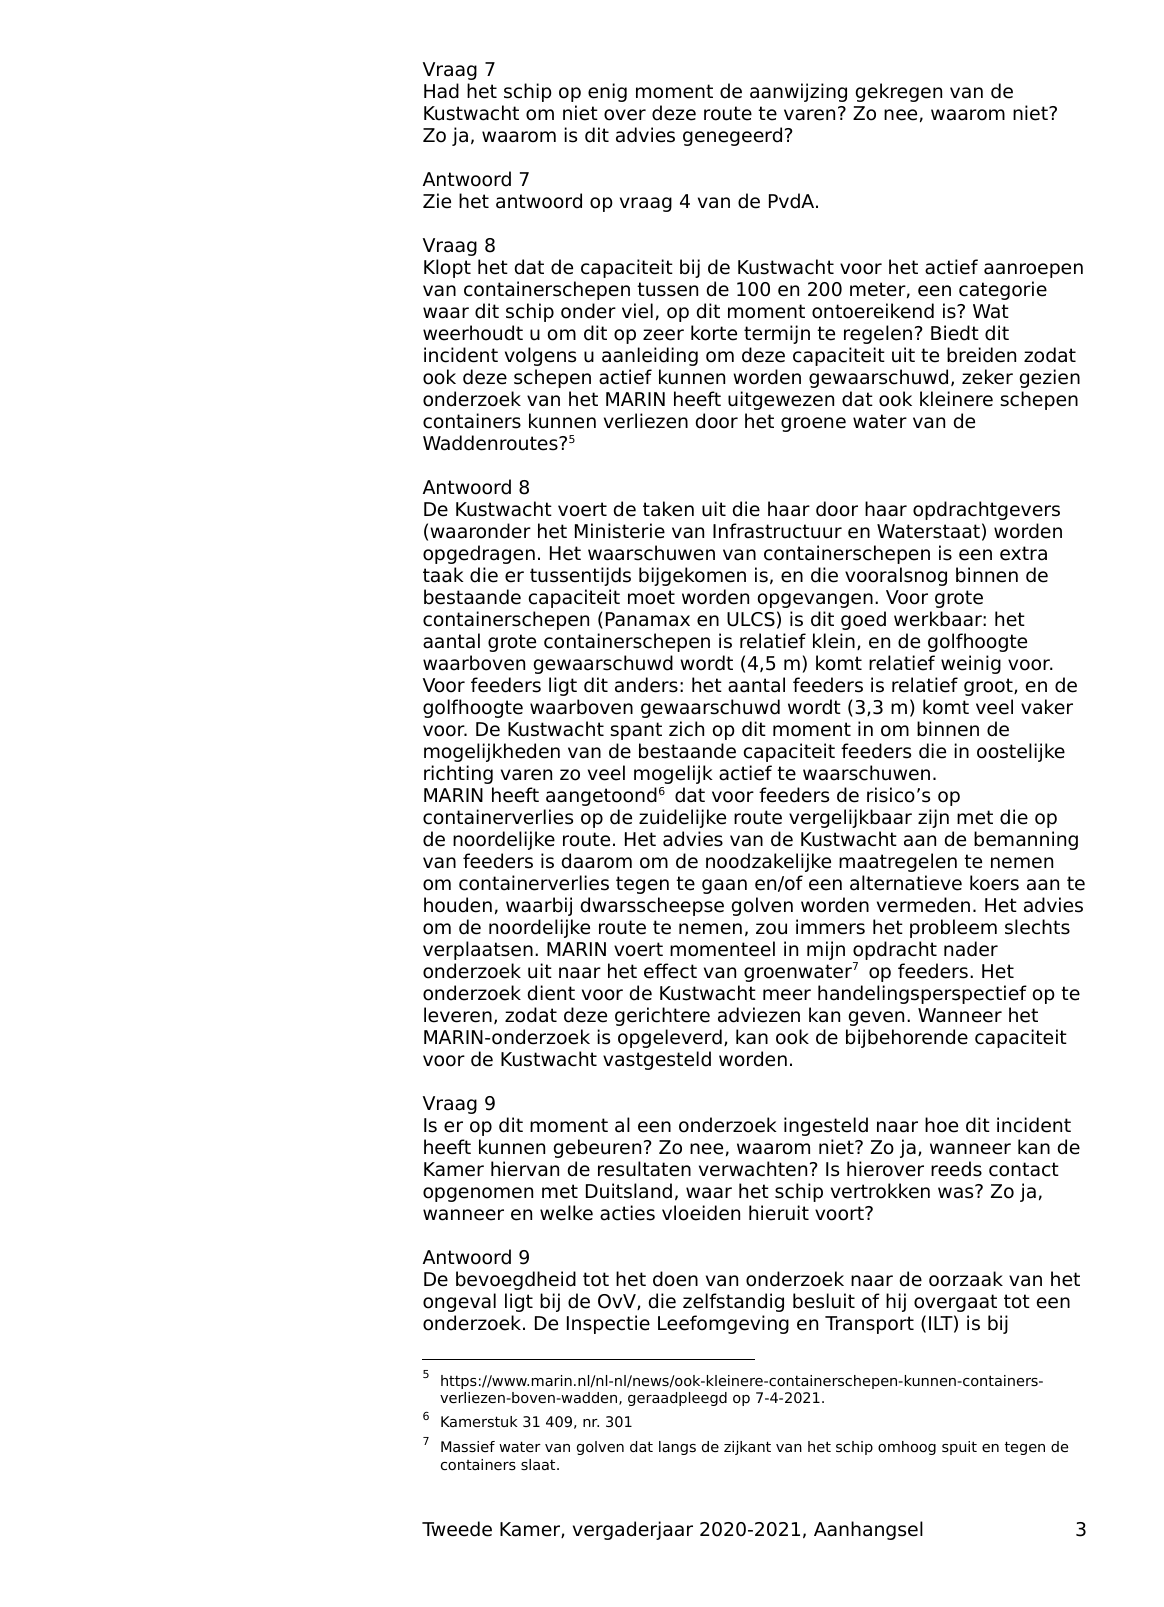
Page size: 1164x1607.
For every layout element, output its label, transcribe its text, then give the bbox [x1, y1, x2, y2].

text Is er op dit moment al een onderzoek ingesteld naar hoe dit incident heeft kunnen gebeuren? Zo nee, waarom niet? Zo ja, wanneer kan de Kamer hiervan de resultaten verwachten? Is hierover reeds contact opgenomen met Duitsland, waar het schip vertrokken was? Zo ja, wanneer en welke acties vloeiden hieruit voort? [422, 1115, 1087, 1225]
text Antwoord 9 [422, 1247, 1087, 1269]
text Zie het antwoord op vraag 4 van de PvdA. [422, 191, 1087, 213]
text Vraag 8 [422, 235, 1087, 257]
text Massief water van golven dat langs de zijkant van het schip omhoog spuit en tegen de containers slaat. [422, 1435, 1087, 1474]
text Vraag 7 [422, 59, 1087, 81]
text Kamerstuk 31 409, nr. 301 [422, 1410, 1087, 1432]
text Antwoord 8 [422, 477, 1087, 499]
text De bevoegdheid tot het doen van onderzoek naar de oorzaak van het ongeval ligt bij de OvV, die zelfstandig besluit of hij overgaat tot een onderzoek. De Inspectie Leefomgeving en Transport (ILT) is bij [422, 1269, 1087, 1335]
text De Kustwacht voert de taken uit die haar door haar opdrachtgevers (waaronder het Ministerie van Infrastructuur en Waterstaat) worden opgedragen. Het waarschuwen van containerschepen is een extra taak die er tussentijds bijgekomen is, en die vooralsnog binnen de bestaande capaciteit moet worden opgevangen. Voor grote containerschepen (Panamax en ULCS) is dit goed werkbaar: het aantal grote containerschepen is relatief klein, en de golfhoogte waarboven gewaarschuwd wordt (4,5 m) komt relatief weinig voor. Voor feeders ligt dit anders: het aantal feeders is relatief groot, en de golfhoogte waarboven gewaarschuwd wordt (3,3 m) komt veel vaker voor. De Kustwacht spant zich op dit moment in om binnen de mogelijkheden van de bestaande capaciteit feeders die in oostelijke richting varen zo veel mogelijk actief te waarschuwen. [422, 499, 1087, 785]
text MARIN heeft aangetoond dat voor feeders de risico’s op containerverlies op de zuidelijke route vergelijkbaar zijn met die op de noordelijke route. Het advies van de Kustwacht aan de bemanning van feeders is daarom om de noodzakelijke maatregelen te nemen om containerverlies tegen te gaan en/of een alternatieve koers aan te houden, waarbij dwarsscheepse golven worden vermeden. Het advies om de noordelijke route te nemen, zou immers het probleem slechts verplaatsen. MARIN voert momenteel in mijn opdracht nader onderzoek uit naar het effect van groenwater op feeders. Het onderzoek dient voor de Kustwacht meer handelingsperspectief op te leveren, zodat deze gerichtere adviezen kan geven. Wanneer het MARIN-onderzoek is opgeleverd, kan ook de bijbehorende capaciteit voor de Kustwacht vastgesteld worden. [422, 785, 1087, 1071]
text Vraag 9 [422, 1093, 1087, 1115]
text https://www.marin.nl/nl-nl/news/ook-kleinere-containerschepen-kunnen-containers-verliezen-boven-wadden, geraadpleegd op 7-4-2021. [422, 1368, 1087, 1407]
text Klopt het dat de capaciteit bij de Kustwacht voor het actief aanroepen van containerschepen tussen de 100 en 200 meter, een categorie waar dit schip onder viel, op dit moment ontoereikend is? Wat weerhoudt u om dit op zeer korte termijn te regelen? Biedt dit incident volgens u aanleiding om deze capaciteit uit te breiden zodat ook deze schepen actief kunnen worden gewaarschuwd, zeker gezien onderzoek van het MARIN heeft uitgewezen dat ook kleinere schepen containers kunnen verliezen door het groene water van de Waddenroutes? [422, 257, 1087, 455]
text Antwoord 7 [422, 169, 1087, 191]
text Had het schip op enig moment de aanwijzing gekregen van de Kustwacht om niet over deze route te varen? Zo nee, waarom niet? Zo ja, waarom is dit advies genegeerd? [422, 81, 1087, 147]
